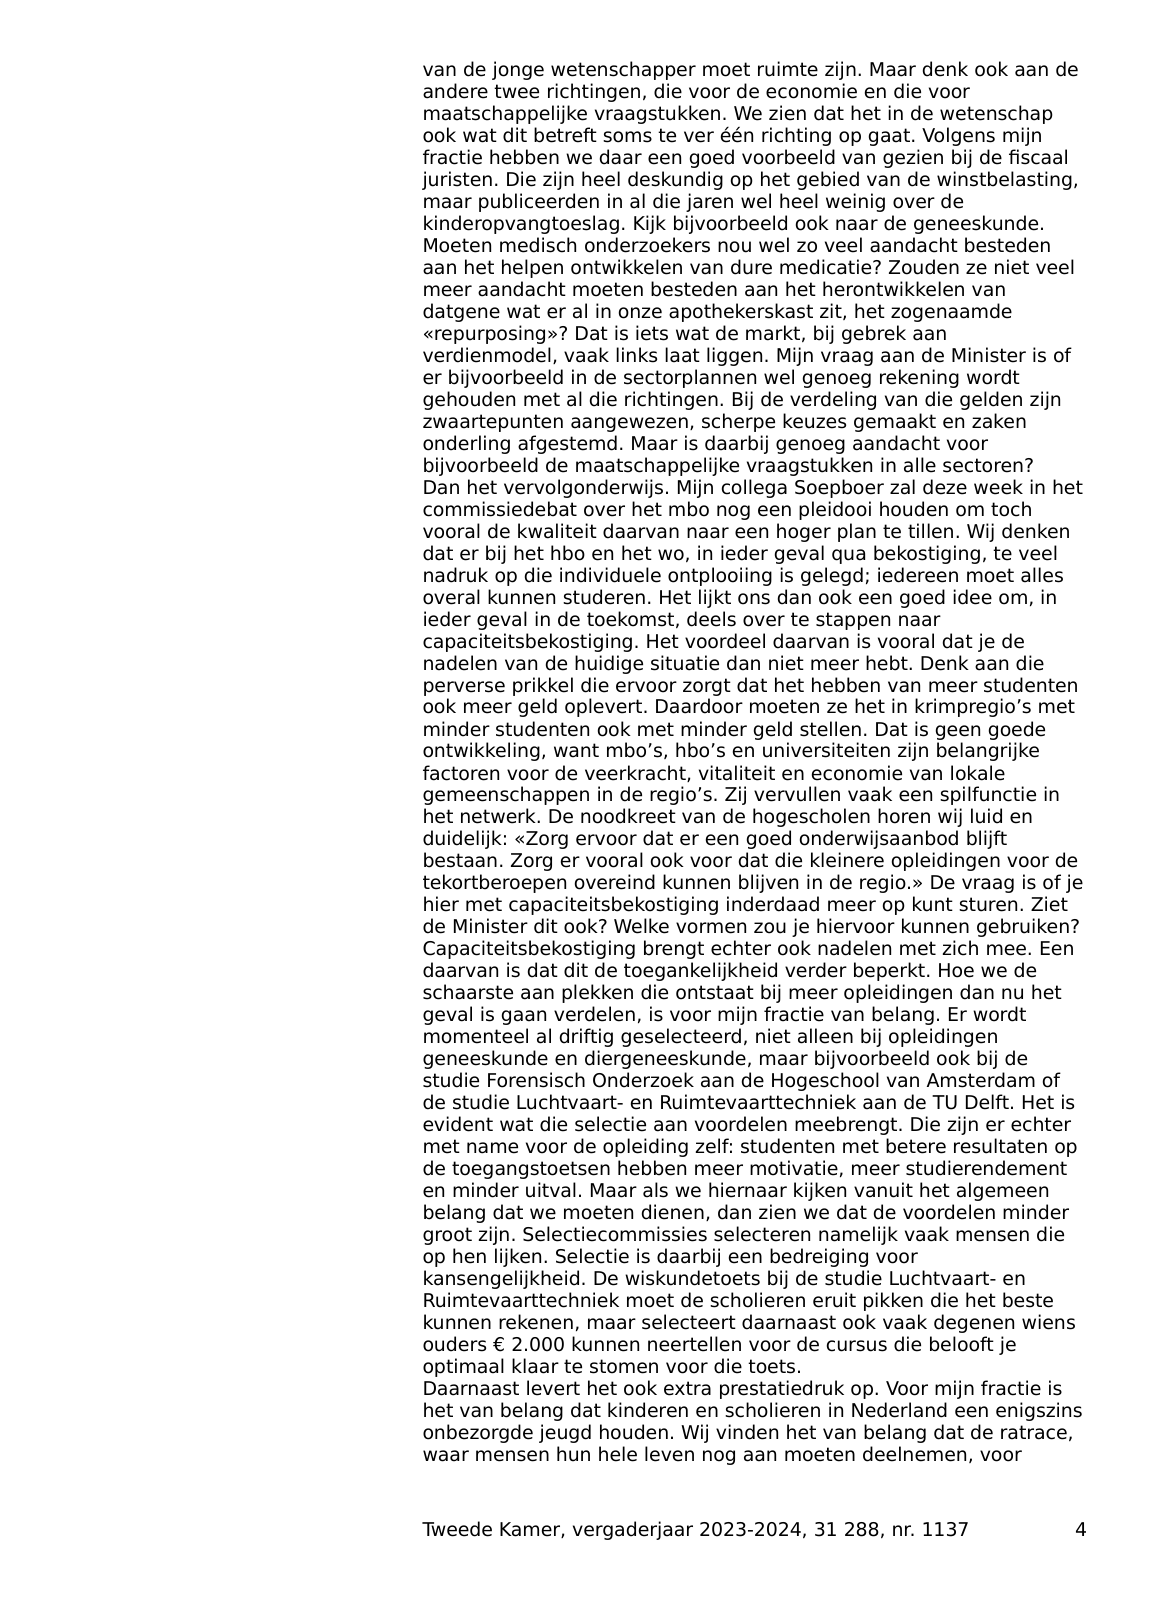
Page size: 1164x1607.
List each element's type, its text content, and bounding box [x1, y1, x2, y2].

text Capaciteitsbekostiging brengt echter ook nadelen met zich mee. Een daarvan is dat dit de toegankelijkheid verder beperkt. Hoe we de schaarste aan plekken die ontstaat bij meer opleidingen dan nu het geval is gaan verdelen, is voor mijn fractie van belang. Er wordt momenteel al driftig geselecteerd, niet alleen bij opleidingen geneeskunde en diergeneeskunde, maar bijvoorbeeld ook bij de studie Forensisch Onderzoek aan de Hogeschool van Amsterdam of de studie Luchtvaart- en Ruimtevaarttechniek aan de TU Delft. Het is evident wat die selectie aan voordelen meebrengt. Die zijn er echter met name voor de opleiding zelf: studenten met betere resultaten op de toegangstoetsen hebben meer motivatie, meer studierendement en minder uitval. Maar als we hiernaar kijken vanuit het algemeen belang dat we moeten dienen, dan zien we dat de voordelen minder groot zijn. Selectiecommissies selecteren namelijk vaak mensen die op hen lijken. Selectie is daarbij een bedreiging voor kansengelijkheid. De wiskundetoets bij de studie Luchtvaart- en Ruimtevaarttechniek moet de scholieren eruit pikken die het beste kunnen rekenen, maar selecteert daarnaast ook vaak degenen wiens ouders € 2.000 kunnen neertellen voor de cursus die belooft je optimaal klaar te stomen voor die toets. [422, 938, 1087, 1378]
text Dan het vervolgonderwijs. Mijn collega Soepboer zal deze week in het commissiedebat over het mbo nog een pleidooi houden om toch vooral de kwaliteit daarvan naar een hoger plan te tillen. Wij denken dat er bij het hbo en het wo, in ieder geval qua bekostiging, te veel nadruk op die individuele ontplooiing is gelegd; iedereen moet alles overal kunnen studeren. Het lijkt ons dan ook een goed idee om, in ieder geval in de toekomst, deels over te stappen naar capaciteitsbekostiging. Het voordeel daarvan is vooral dat je de nadelen van de huidige situatie dan niet meer hebt. Denk aan die perverse prikkel die ervoor zorgt dat het hebben van meer studenten ook meer geld oplevert. Daardoor moeten ze het in krimpregio’s met minder studenten ook met minder geld stellen. Dat is geen goede ontwikkeling, want mbo’s, hbo’s en universiteiten zijn belangrijke factoren voor de veerkracht, vitaliteit en economie van lokale gemeenschappen in de regio’s. Zij vervullen vaak een spilfunctie in het netwerk. De noodkreet van de hogescholen horen wij luid en duidelijk: «Zorg ervoor dat er een goed onderwijsaanbod blijft bestaan. Zorg er vooral ook voor dat die kleinere opleidingen voor de tekortberoepen overeind kunnen blijven in de regio.» De vraag is of je hier met capaciteitsbekostiging inderdaad meer op kunt sturen. Ziet de Minister dit ook? Welke vormen zou je hiervoor kunnen gebruiken? [422, 477, 1087, 938]
text Daarnaast levert het ook extra prestatiedruk op. Voor mijn fractie is het van belang dat kinderen en scholieren in Nederland een enigszins onbezorgde jeugd houden. Wij vinden het van belang dat de ratrace, waar mensen hun hele leven nog aan moeten deelnemen, voor [422, 1378, 1087, 1466]
text van de jonge wetenschapper moet ruimte zijn. Maar denk ook aan de andere twee richtingen, die voor de economie en die voor maatschappelijke vraagstukken. We zien dat het in de wetenschap ook wat dit betreft soms te ver één richting op gaat. Volgens mijn fractie hebben we daar een goed voorbeeld van gezien bij de fiscaal juristen. Die zijn heel deskundig op het gebied van de winstbelasting, maar publiceerden in al die jaren wel heel weinig over de kinderopvangtoeslag. Kijk bijvoorbeeld ook naar de geneeskunde. Moeten medisch onderzoekers nou wel zo veel aandacht besteden aan het helpen ontwikkelen van dure medicatie? Zouden ze niet veel meer aandacht moeten besteden aan het herontwikkelen van datgene wat er al in onze apothekerskast zit, het zogenaamde «repurposing»? Dat is iets wat de markt, bij gebrek aan verdienmodel, vaak links laat liggen. Mijn vraag aan de Minister is of er bijvoorbeeld in de sectorplannen wel genoeg rekening wordt gehouden met al die richtingen. Bij de verdeling van die gelden zijn zwaartepunten aangewezen, scherpe keuzes gemaakt en zaken onderling afgestemd. Maar is daarbij genoeg aandacht voor bijvoorbeeld de maatschappelijke vraagstukken in alle sectoren? [422, 59, 1087, 477]
